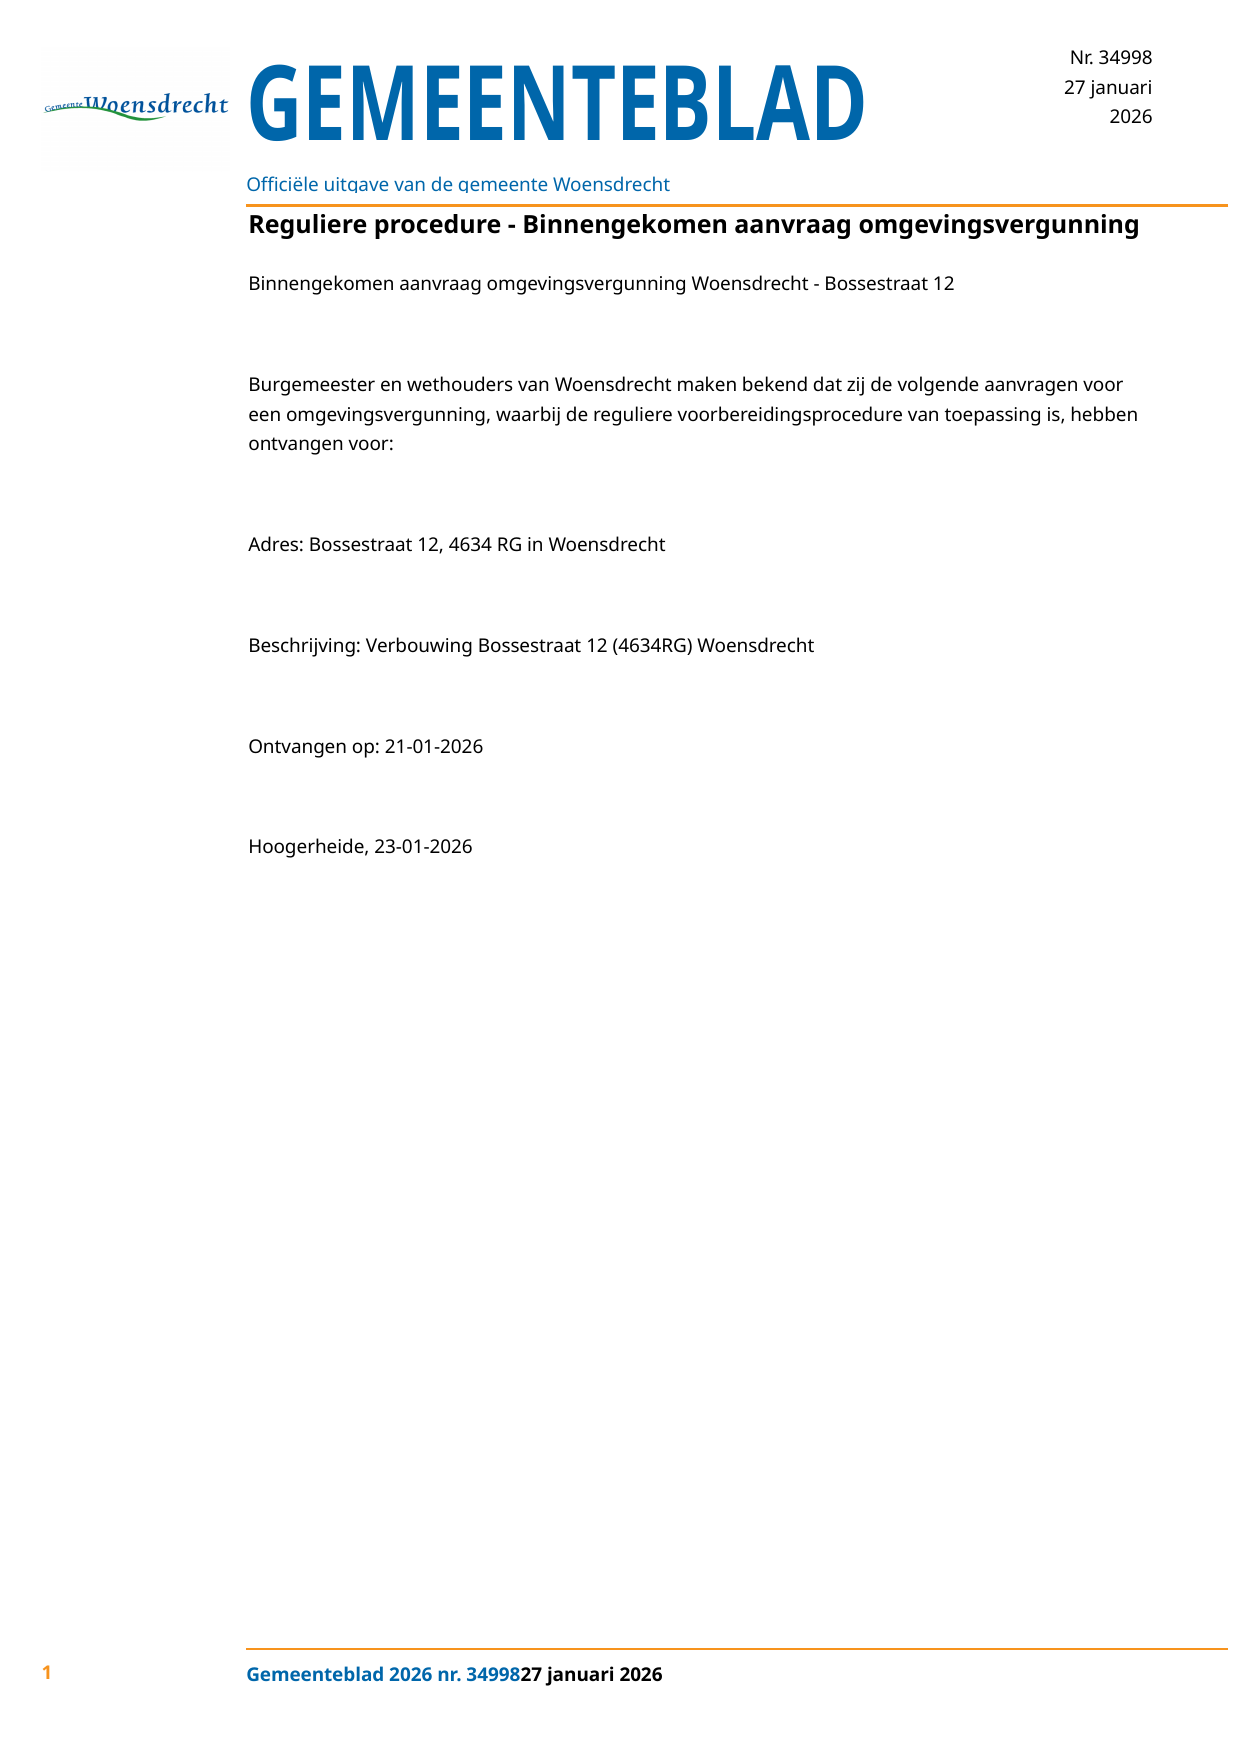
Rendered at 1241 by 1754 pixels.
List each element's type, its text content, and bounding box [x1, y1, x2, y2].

text Ontvangen op: 21-01-2026 [248, 733, 1152, 758]
text Burgemeester en wethouders van Woensdrecht maken bekend dat zij de volgende aanvragen voor een omgevingsvergunning, waarbij de reguliere voorbereidingsprocedure van toepassing is, hebben ontvangen voor: [248, 371, 1152, 456]
text Beschrijving: Verbouwing Bossestraat 12 (4634RG) Woensdrecht [248, 632, 1152, 658]
text Adres: Bossestraat 12, 4634 RG in Woensdrecht [248, 531, 1152, 557]
text Hoogerheide, 23-01-2026 [248, 834, 1152, 859]
picture [41, 47, 231, 172]
text Reguliere procedure - Binnengekomen aanvraag omgevingsvergunning [248, 207, 1152, 241]
text Binnengekomen aanvraag omgevingsvergunning Woensdrecht - Bossestraat 12 [248, 270, 1152, 296]
